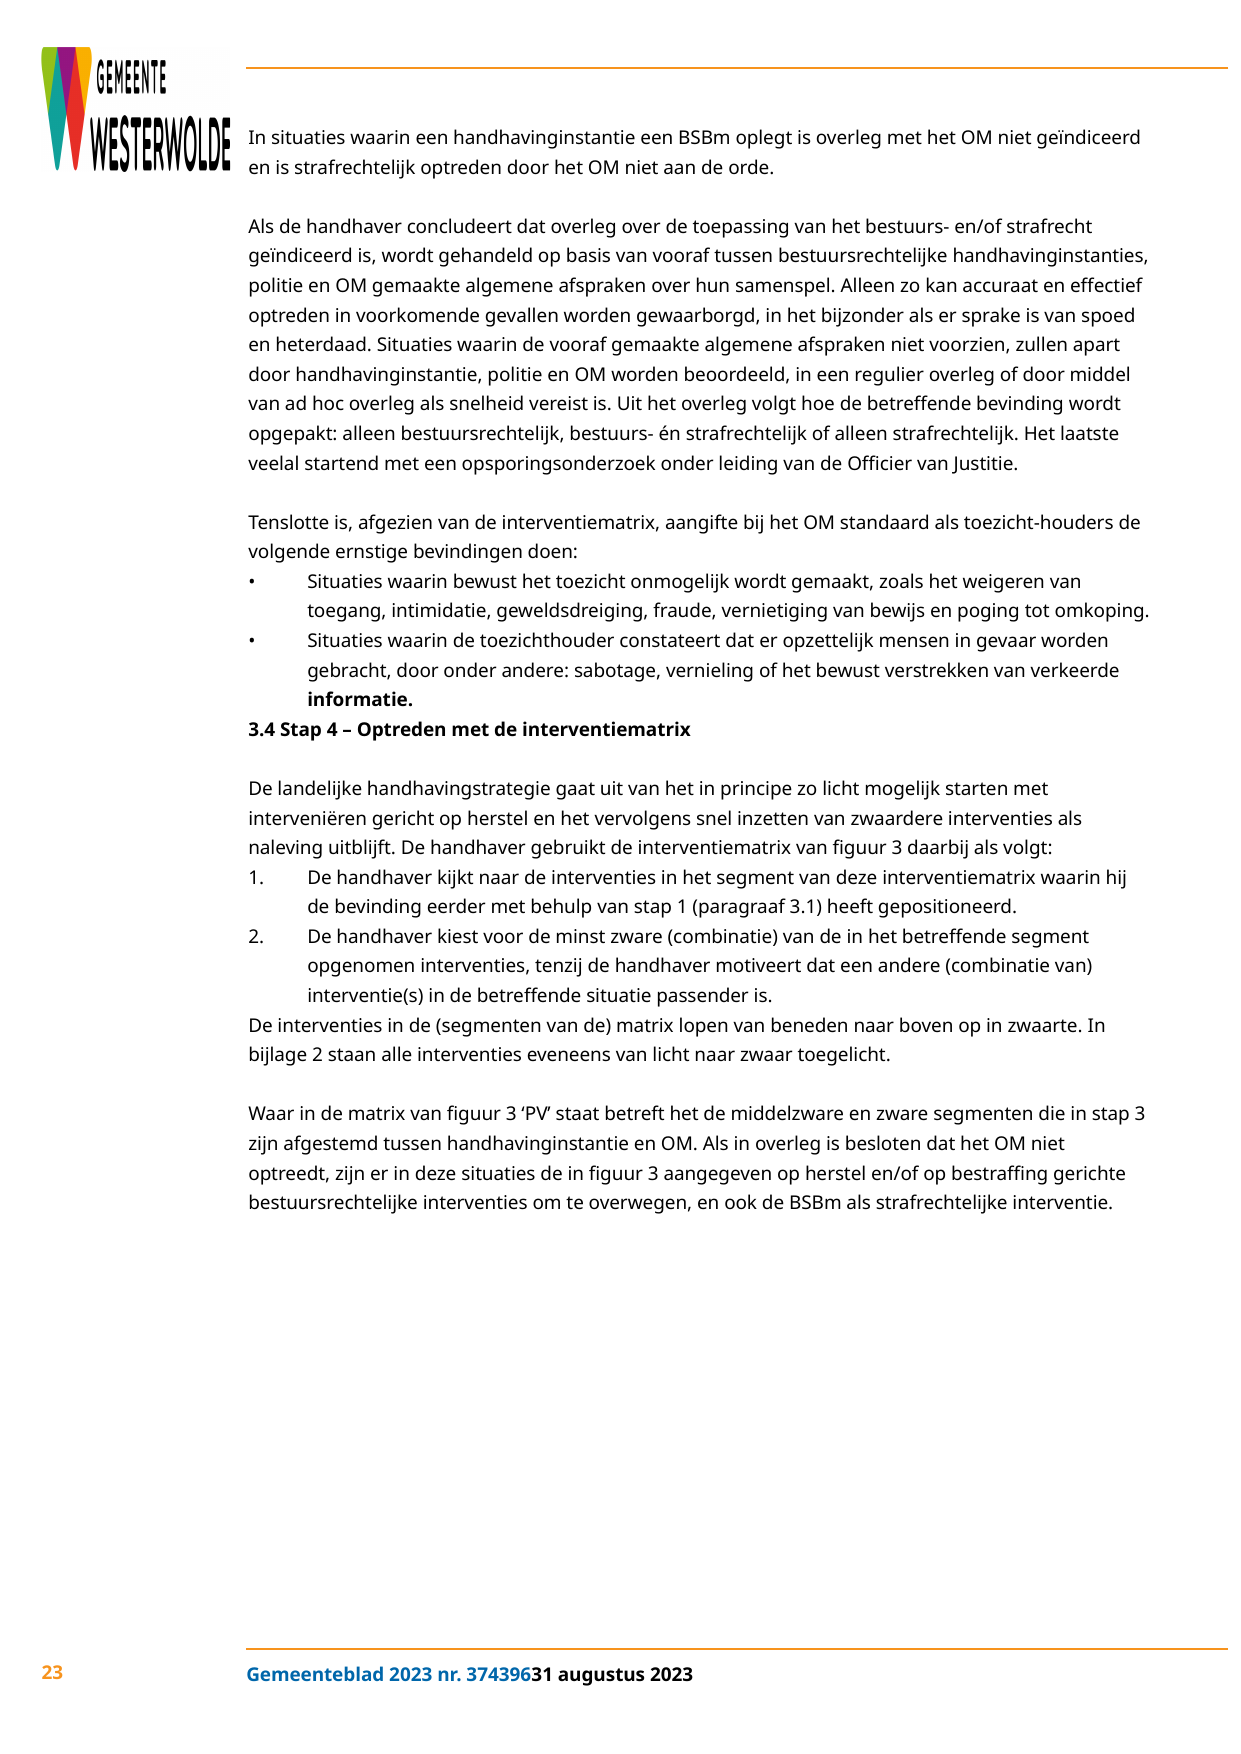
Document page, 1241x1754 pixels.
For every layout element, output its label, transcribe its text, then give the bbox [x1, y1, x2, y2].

text De landelijke handhavingstrategie gaat uit van het in principe zo licht mogelijk starten met interveniëren gericht op herstel en het vervolgens snel inzetten van zwaardere interventies als naleving uitblijft. De handhaver gebruikt de interventiematrix van figuur 3 daarbij als volgt: [248, 775, 1152, 860]
text 3.4 Stap 4 – Optreden met de interventiematrix [248, 716, 1152, 742]
text Waar in de matrix van figuur 3 ‘PV’ staat betreft het de middelzware en zware segmenten die in stap 3 zijn afgestemd tussen handhavinginstantie en OM. Als in overleg is besloten dat het OM niet optreedt, zijn er in deze situaties de in figuur 3 aangegeven op herstel en/of op bestraffing gerichte bestuursrechtelijke interventies om te overwegen, en ook de BSBm als strafrechtelijke interventie. [248, 1101, 1152, 1215]
list De handhaver kijkt naar de interventies in het segment van deze interventiematrix waarin hij de bevinding eerder met behulp van stap 1 (paragraaf 3.1) heeft gepositioneerd. [248, 864, 1152, 919]
text Als de handhaver concludeert dat overleg over de toepassing van het bestuurs- en/of strafrecht geïndiceerd is, wordt gehandeld op basis van vooraf tussen bestuursrechtelijke handhavinginstanties, politie en OM gemaakte algemene afspraken over hun samenspel. Alleen zo kan accuraat en effectief optreden in voorkomende gevallen worden gewaarborgd, in het bijzonder als er sprake is van spoed en heterdaad. Situaties waarin de vooraf gemaakte algemene afspraken niet voorzien, zullen apart door handhavinginstantie, politie en OM worden beoordeeld, in een regulier overleg of door middel van ad hoc overleg als snelheid vereist is. Uit het overleg volgt hoe de betreffende bevinding wordt opgepakt: alleen bestuursrechtelijk, bestuurs- én strafrechtelijk of alleen strafrechtelijk. Het laatste veelal startend met een opsporingsonderzoek onder leiding van de Officier van Justitie. [248, 213, 1152, 476]
list Situaties waarin de toezichthouder constateert dat er opzettelijk mensen in gevaar worden gebracht, door onder andere: sabotage, vernieling of het bewust verstrekken van verkeerde informatie. [248, 627, 1152, 712]
text De interventies in de (segmenten van de) matrix lopen van beneden naar boven op in zwaarte. In bijlage 2 staan alle interventies eveneens van licht naar zwaar toegelicht. [248, 1012, 1152, 1067]
list De handhaver kiest voor de minst zware (combinatie) van de in het betreffende segment opgenomen interventies, tenzij de handhaver motiveert dat een andere (combinatie van) interventie(s) in de betreffende situatie passender is. [248, 923, 1152, 1008]
picture [41, 47, 231, 172]
text Tenslotte is, afgezien van de interventiematrix, aangifte bij het OM standaard als toezicht-houders de volgende ernstige bevindingen doen: [248, 509, 1152, 564]
text In situaties waarin een handhavinginstantie een BSBm oplegt is overleg met het OM niet geïndiceerd en is strafrechtelijk optreden door het OM niet aan de orde. [248, 124, 1152, 180]
list Situaties waarin bewust het toezicht onmogelijk wordt gemaakt, zoals het weigeren van toegang, intimidatie, geweldsdreiging, fraude, vernietiging van bewijs en poging tot omkoping. [248, 568, 1152, 623]
